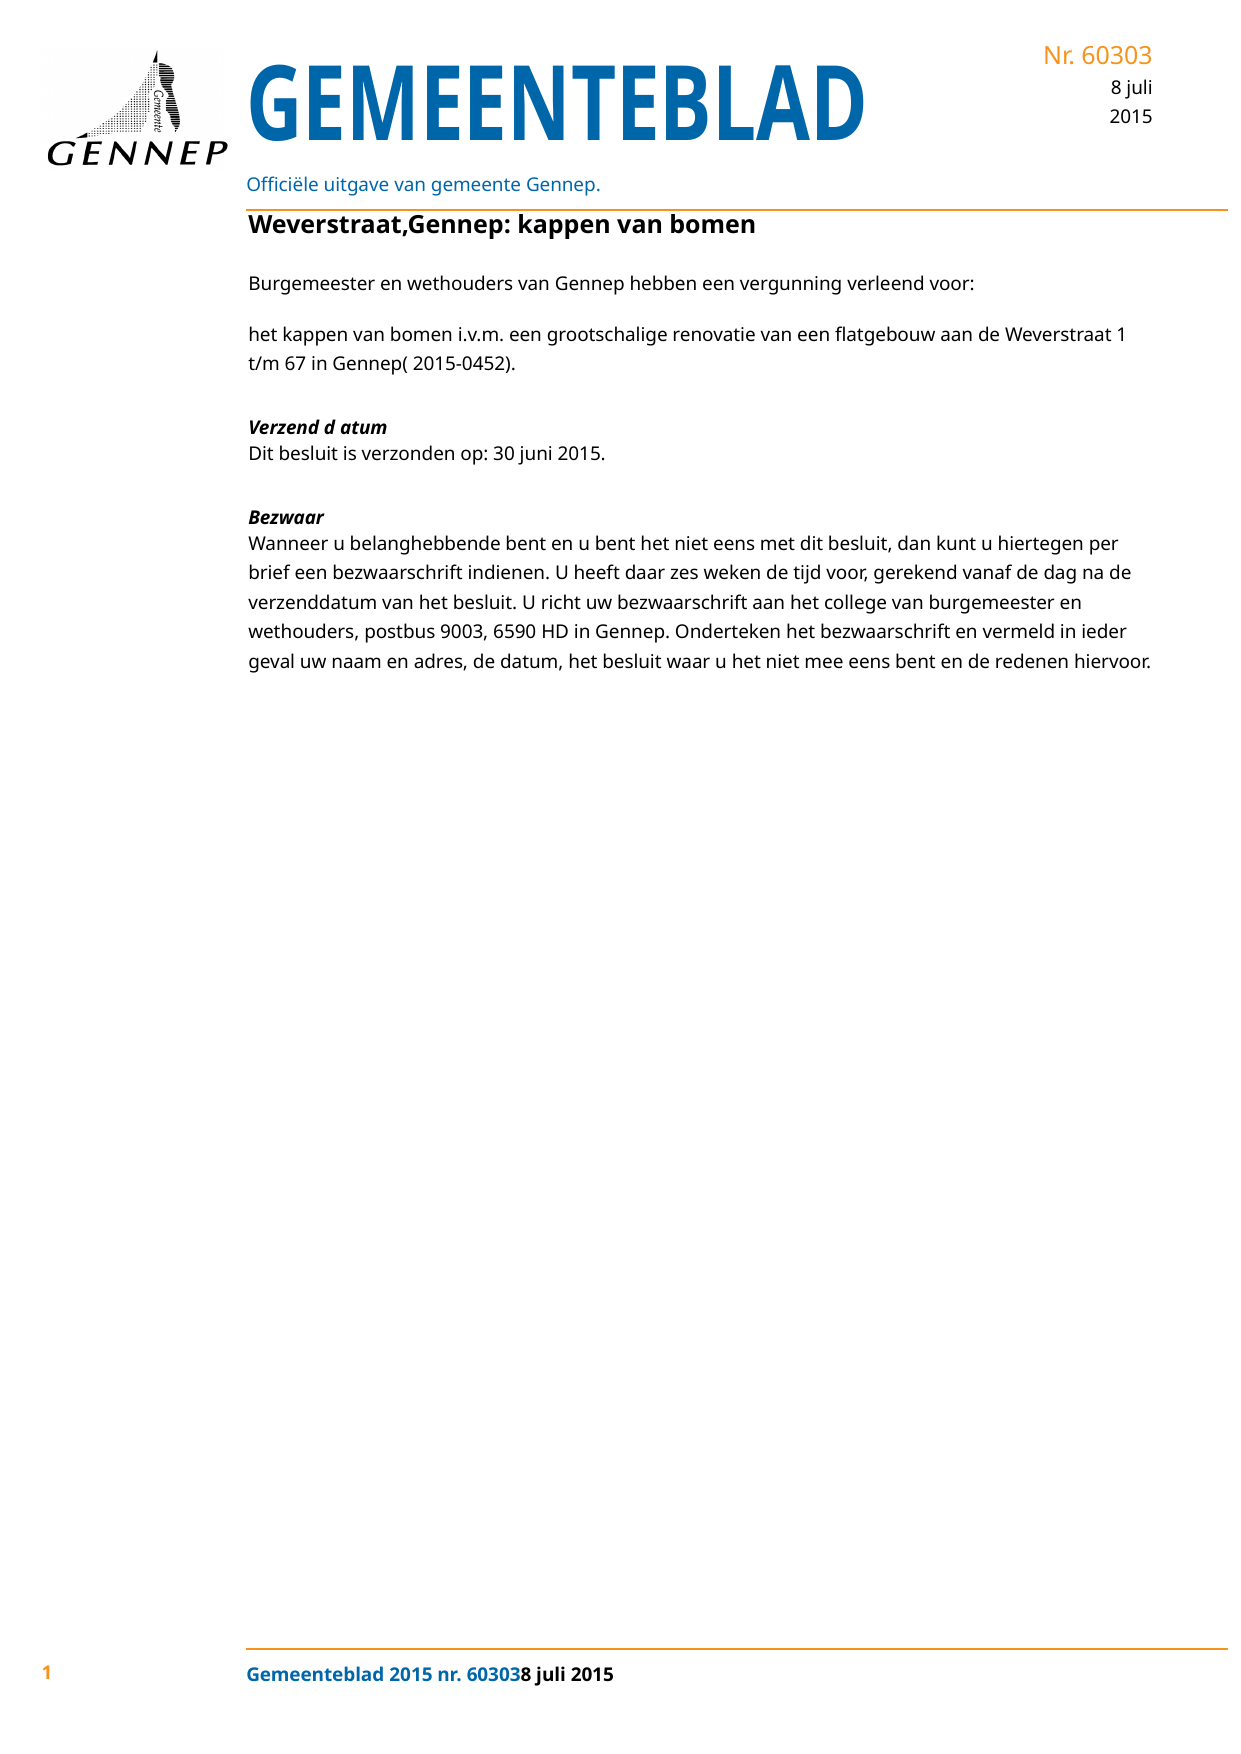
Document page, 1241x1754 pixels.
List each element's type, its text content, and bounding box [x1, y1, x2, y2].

text Dit besluit is verzonden op: 30 juni 2015. [248, 440, 1152, 466]
text het kappen van bomen i.v.m. een grootschalige renovatie van een flatgebouw aan de Weverstraat 1 t/m 67 in Gennep( 2015-0452). [248, 321, 1152, 376]
text Burgemeester en wethouders van Gennep hebben een vergunning verleend voor: [248, 270, 1152, 296]
text Bezwaar [248, 504, 1152, 530]
text Verzend d atum [248, 414, 1152, 440]
picture [41, 47, 231, 172]
text Wanneer u belanghebbende bent en u bent het niet eens met dit besluit, dan kunt u hiertegen per brief een bezwaarschrift indienen. U heeft daar zes weken de tijd voor, gerekend vanaf de dag na de verzenddatum van het besluit. U richt uw bezwaarschrift aan het college van burgemeester en wethouders, postbus 9003, 6590 HD in Gennep. Onderteken het bezwaarschrift en vermeld in ieder geval uw naam en adres, de datum, het besluit waar u het niet mee eens bent en de redenen hiervoor. [248, 530, 1152, 674]
text Weverstraat,Gennep: kappen van bomen [248, 211, 1152, 241]
